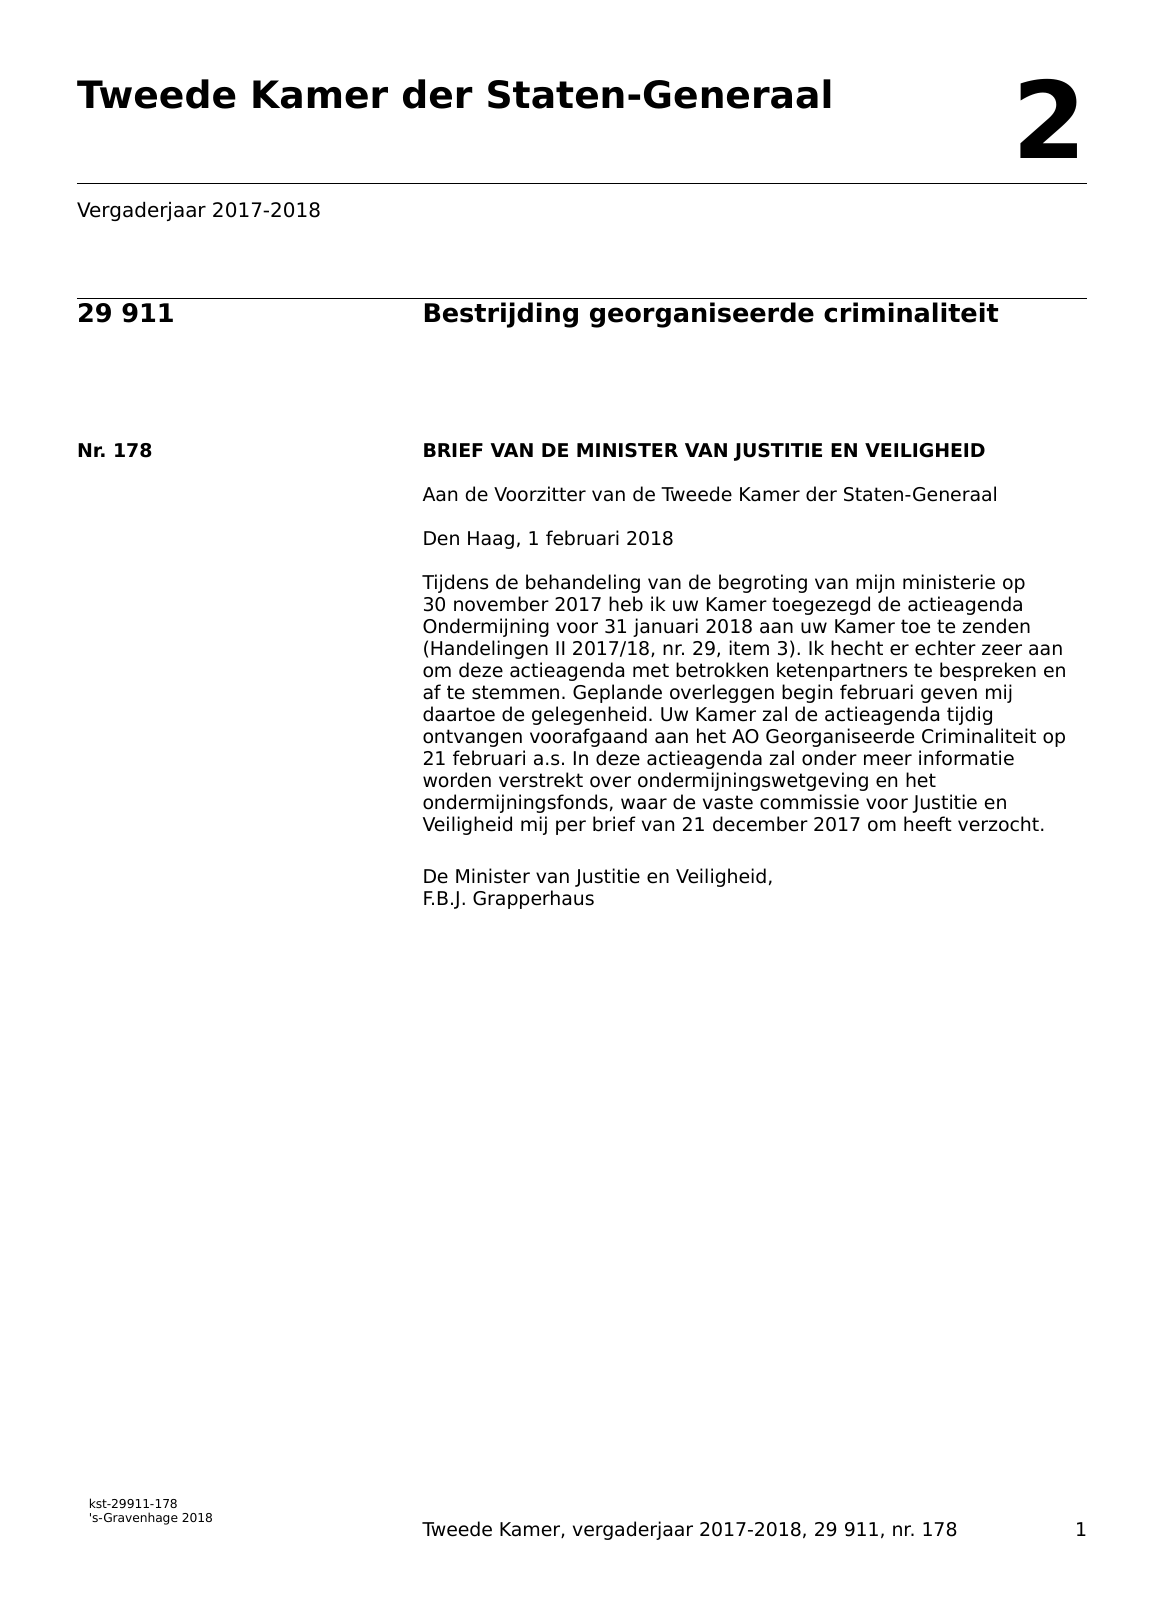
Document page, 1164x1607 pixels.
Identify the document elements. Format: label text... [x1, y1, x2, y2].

text Aan de Voorzitter van de Tweede Kamer der Staten-Generaal [422, 484, 1087, 506]
text Tijdens de behandeling van de begroting van mijn ministerie op 30 november 2017 heb ik uw Kamer toegezegd de actieagenda Ondermijning voor 31 januari 2018 aan uw Kamer toe te zenden (Handelingen II 2017/18, nr. 29, item 3). Ik hecht er echter zeer aan om deze actieagenda met betrokken ketenpartners te bespreken en af te stemmen. Geplande overleggen begin februari geven mij daartoe de gelegenheid. Uw Kamer zal de actieagenda tijdig ontvangen voorafgaand aan het AO Georganiseerde Criminaliteit op 21 februari a.s. In deze actieagenda zal onder meer informatie worden verstrekt over ondermijningswetgeving en het ondermijningsfonds, waar de vaste commissie voor Justitie en Veiligheid mij per brief van 21 december 2017 om heeft verzocht. [422, 572, 1087, 836]
text Den Haag, 1 februari 2018 [422, 528, 1087, 550]
text De Minister van Justitie en Veiligheid, F.B.J. Grapperhaus [422, 866, 1087, 910]
subtitle Nr. 178 BRIEF VAN DE MINISTER VAN JUSTITIE EN VEILIGHEID [77, 440, 1087, 462]
table_cell Vergaderjaar 2017-2018 [77, 184, 1087, 298]
table_header Tweede Kamer der Staten-Generaal [77, 59, 886, 183]
subtitle 29 911 Bestrijding georganiseerde criminaliteit [77, 299, 1087, 329]
text kst-29911-178 [88, 1497, 323, 1511]
text 's-Gravenhage 2018 [88, 1511, 323, 1525]
table_header 2 [886, 59, 1087, 183]
